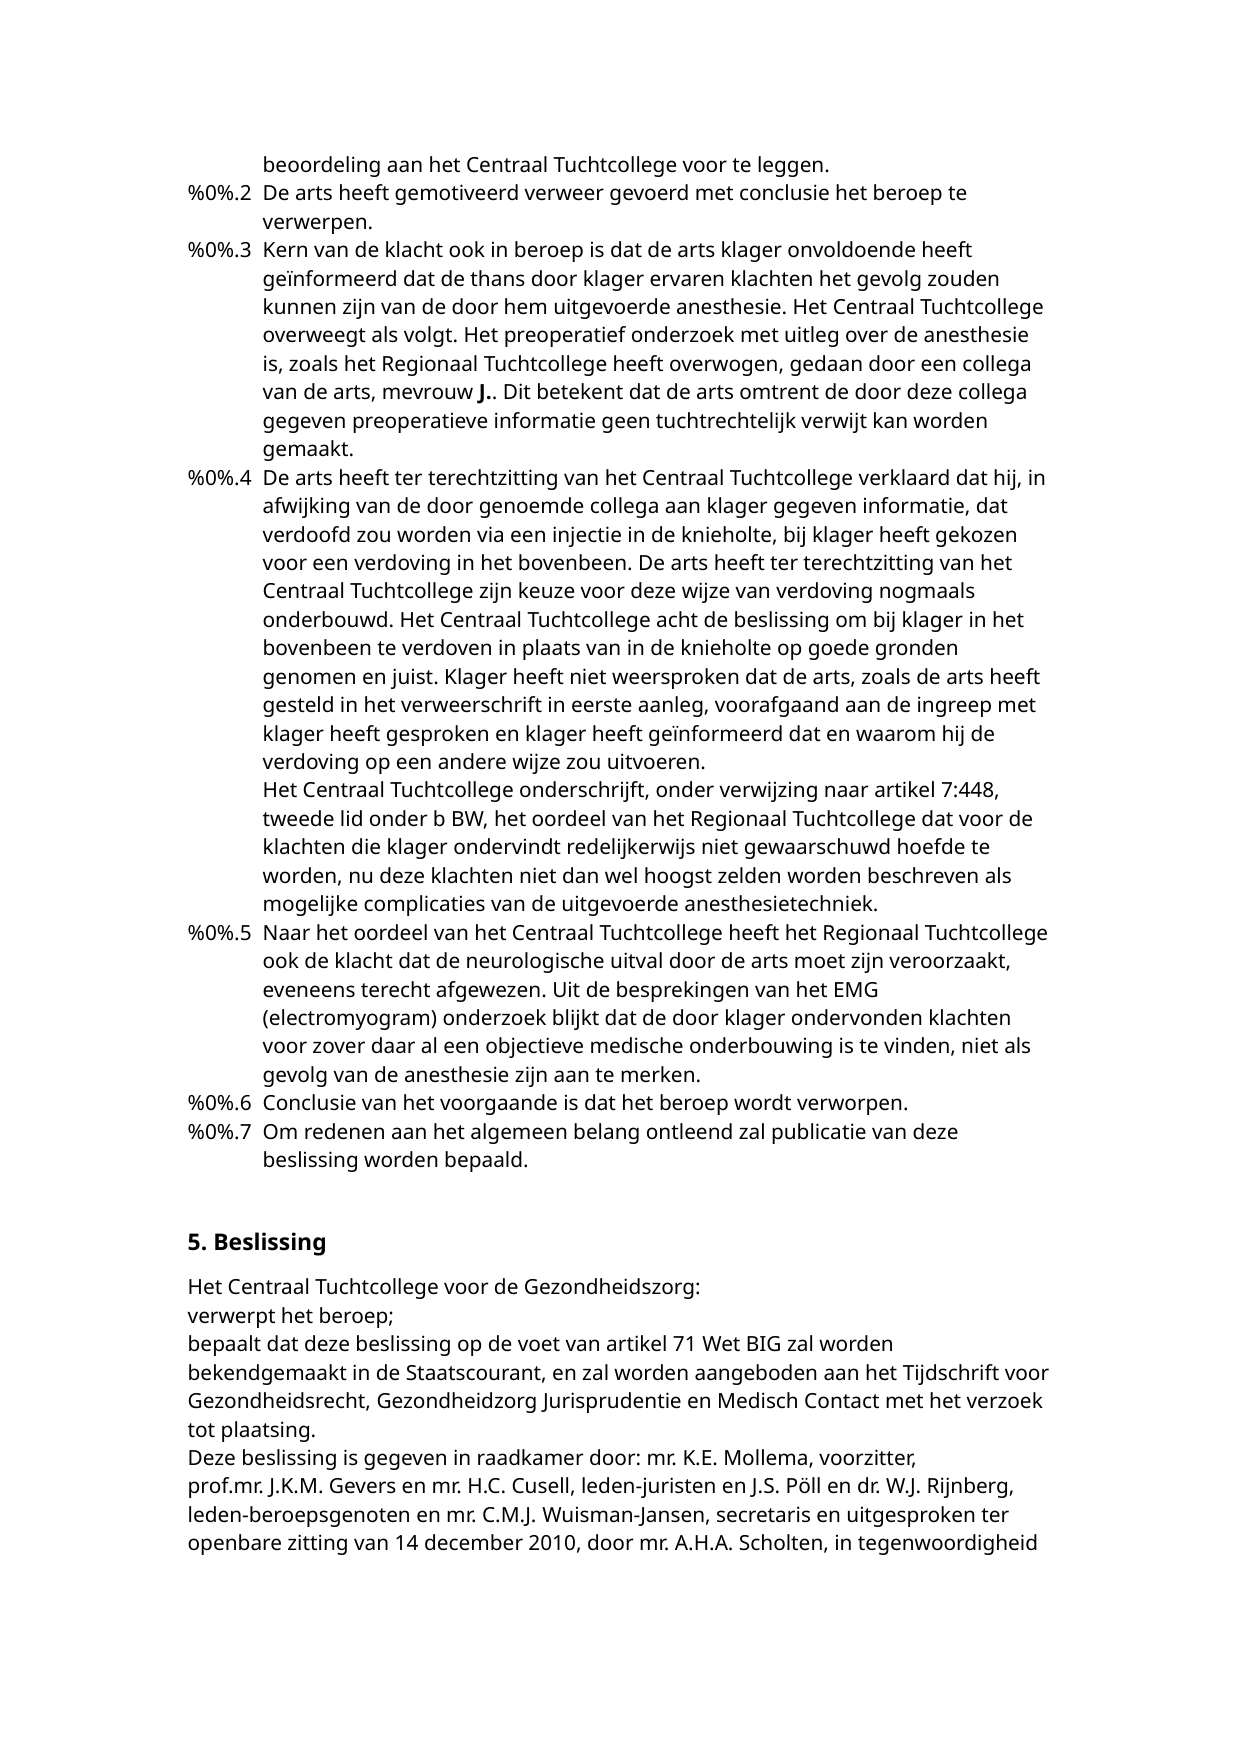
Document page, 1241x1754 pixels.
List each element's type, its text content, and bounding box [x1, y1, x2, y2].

list De arts heeft ter terechtzitting van het Centraal Tuchtcollege verklaard dat hij, in afwijking van de door genoemde collega aan klager gegeven informatie, dat verdoofd zou worden via een injectie in de knieholte, bij klager heeft gekozen voor een verdoving in het bovenbeen. De arts heeft ter terechtzitting van het Centraal Tuchtcollege zijn keuze voor deze wijze van verdoving nogmaals onderbouwd. Het Centraal Tuchtcollege acht de beslissing om bij klager in het bovenbeen te verdoven in plaats van in de knieholte op goede gronden genomen en juist. Klager heeft niet weersproken dat de arts, zoals de arts heeft gesteld in het verweerschrift in eerste aanleg, voorafgaand aan de ingreep met klager heeft gesproken en klager heeft geïnformeerd dat en waarom hij de verdoving op een andere wijze zou uitvoeren. [187, 463, 1053, 776]
subtitle 5. Beslissing [187, 1226, 1053, 1257]
text verwerpt het beroep; [187, 1301, 1053, 1329]
text Het Centraal Tuchtcollege voor de Gezondheidszorg: [187, 1272, 1053, 1301]
text Deze beslissing is gegeven in raadkamer door: mr. K.E. Mollema, voorzitter, [187, 1443, 1053, 1472]
list beoordeling aan het Centraal Tuchtcollege voor te leggen. [187, 150, 1053, 178]
list Conclusie van het voorgaande is dat het beroep wordt verworpen. [187, 1088, 1053, 1117]
list Naar het oordeel van het Centraal Tuchtcollege heeft het Regionaal Tuchtcollege ook de klacht dat de neurologische uitval door de arts moet zijn veroorzaakt, eveneens terecht afgewezen. Uit de besprekingen van het EMG (electromyogram) onderzoek blijkt dat de door klager ondervonden klachten voor zover daar al een objectieve medische onderbouwing is te vinden, niet als gevolg van de anesthesie zijn aan te merken. [187, 918, 1053, 1088]
list De arts heeft gemotiveerd verweer gevoerd met conclusie het beroep te verwerpen. [187, 178, 1053, 235]
list Het Centraal Tuchtcollege onderschrijft, onder verwijzing naar artikel 7:448, tweede lid onder b BW, het oordeel van het Regionaal Tuchtcollege dat voor de klachten die klager ondervindt redelijkerwijs niet gewaarschuwd hoefde te worden, nu deze klachten niet dan wel hoogst zelden worden beschreven als mogelijke complicaties van de uitgevoerde anesthesietechniek. [187, 776, 1053, 918]
list Om redenen aan het algemeen belang ontleend zal publicatie van deze beslissing worden bepaald. [187, 1117, 1053, 1174]
list Kern van de klacht ook in beroep is dat de arts klager onvoldoende heeft geïnformeerd dat de thans door klager ervaren klachten het gevolg zouden kunnen zijn van de door hem uitgevoerde anesthesie. Het Centraal Tuchtcollege overweegt als volgt. Het preoperatief onderzoek met uitleg over de anesthesie is, zoals het Regionaal Tuchtcollege heeft overwogen, gedaan door een collega van de arts, mevrouw J.. Dit betekent dat de arts omtrent de door deze collega gegeven preoperatieve informatie geen tuchtrechtelijk verwijt kan worden gemaakt. [187, 235, 1053, 463]
text bepaalt dat deze beslissing op de voet van artikel 71 Wet BIG zal worden bekendgemaakt in de Staatscourant, en zal worden aangeboden aan het Tijdschrift voor Gezondheidsrecht, Gezondheidzorg Jurisprudentie en Medisch Contact met het verzoek tot plaatsing. [187, 1329, 1053, 1443]
text prof.mr. J.K.M. Gevers en mr. H.C. Cusell, leden-juristen en J.S. Pöll en dr. W.J. Rijnberg, leden-beroepsgenoten en mr. C.M.J. Wuisman-Jansen, secretaris en uitgesproken ter openbare zitting van 14 december 2010, door mr. A.H.A. Scholten, in tegenwoordigheid [187, 1472, 1053, 1557]
